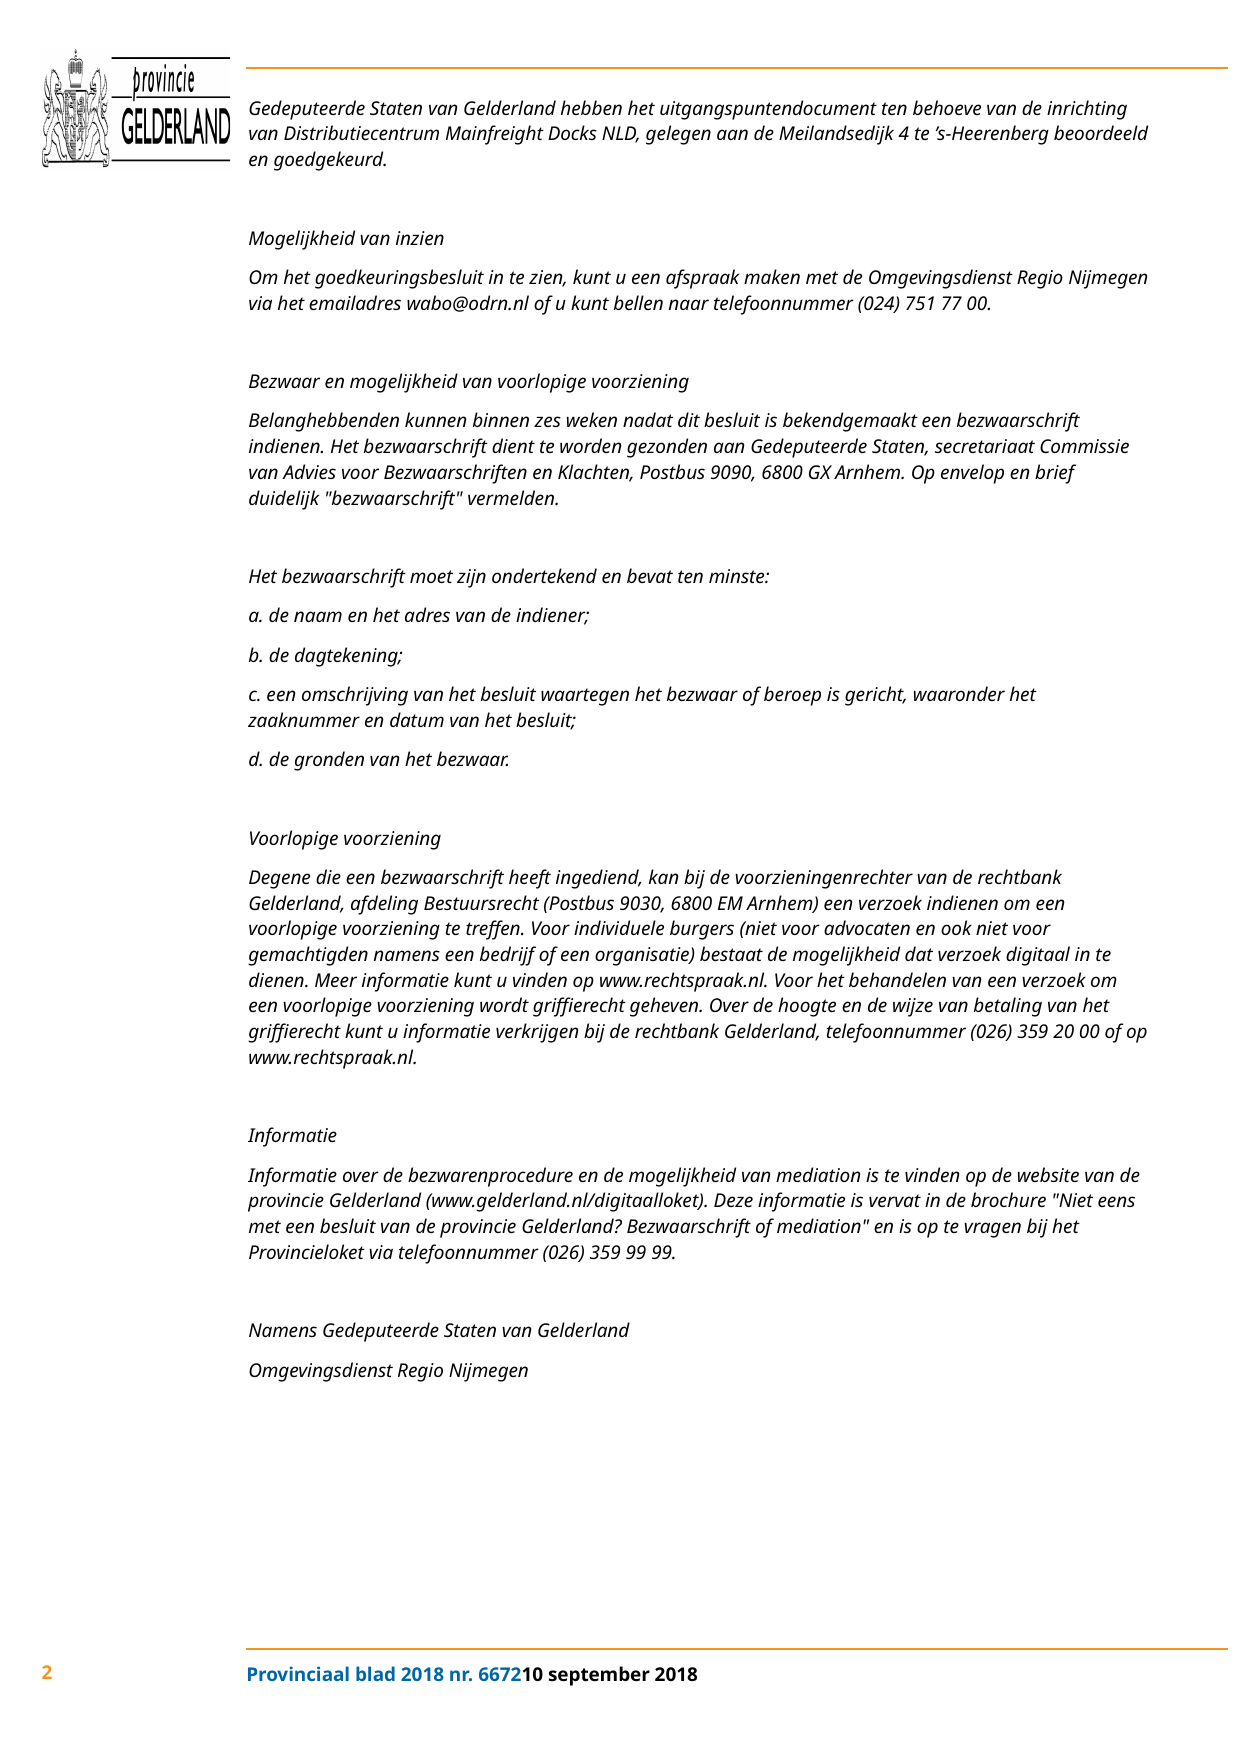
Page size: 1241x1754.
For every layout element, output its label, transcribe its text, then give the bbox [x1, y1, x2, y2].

text Informatie over de bezwarenprocedure en de mogelijkheid van mediation is te vinden op de website van de provincie Gelderland (www.gelderland.nl/digitaalloket). Deze informatie is vervat in de brochure "Niet eens met een besluit van de provincie Gelderland? Bezwaarschrift of mediation" en is op te vragen bij het Provincieloket via telefoonnummer (026) 359 99 99. [248, 1162, 1152, 1265]
text Voorlopige voorziening [248, 825, 1152, 850]
text Namens Gedeputeerde Staten van Gelderland [248, 1318, 1152, 1343]
text Omgevingsdienst Regio Nijmegen [248, 1357, 1152, 1383]
text c. een omschrijving van het besluit waartegen het bezwaar of beroep is gericht, waaronder het zaaknummer en datum van het besluit; [248, 681, 1152, 733]
text Mogelijkheid van inzien [248, 225, 1152, 251]
picture [41, 47, 231, 172]
text Het bezwaarschrift moet zijn ondertekend en bevat ten minste: [248, 563, 1152, 589]
text Gedeputeerde Staten van Gelderland hebben het uitgangspuntendocument ten behoeve van de inrichting van Distributiecentrum Mainfreight Docks NLD, gelegen aan de Meilandsedijk 4 te ’s-Heerenberg beoordeeld en goedgekeurd. [248, 95, 1152, 172]
text a. de naam en het adres van de indiener; [248, 603, 1152, 628]
text b. de dagtekening; [248, 642, 1152, 668]
text Degene die een bezwaarschrift heeft ingediend, kan bij de voorzieningenrechter van de rechtbank Gelderland, afdeling Bestuursrecht (Postbus 9030, 6800 EM Arnhem) een verzoek indienen om een voorlopige voorziening te treffen. Voor individuele burgers (niet voor advocaten en ook niet voor gemachtigden namens een bedrijf of een organisatie) bestaat de mogelijkheid dat verzoek digitaal in te dienen. Meer informatie kunt u vinden op www.rechtspraak.nl. Voor het behandelen van een verzoek om een voorlopige voorziening wordt griffierecht geheven. Over de hoogte en de wijze van betaling van het griffierecht kunt u informatie verkrijgen bij de rechtbank Gelderland, telefoonnummer (026) 359 20 00 of op www.rechtspraak.nl. [248, 864, 1152, 1070]
text d. de gronden van het bezwaar. [248, 746, 1152, 772]
text Bezwaar en mogelijkheid van voorlopige voorziening [248, 368, 1152, 394]
text Belanghebbenden kunnen binnen zes weken nadat dit besluit is bekendgemaakt een bezwaarschrift indienen. Het bezwaarschrift dient te worden gezonden aan Gedeputeerde Staten, secretariaat Commissie van Advies voor Bezwaarschriften en Klachten, Postbus 9090, 6800 GX Arnhem. Op envelop en brief duidelijk "bezwaarschrift" vermelden. [248, 408, 1152, 511]
text Om het goedkeuringsbesluit in te zien, kunt u een afspraak maken met de Omgevingsdienst Regio Nijmegen via het emailadres wabo@odrn.nl of u kunt bellen naar telefoonnummer (024) 751 77 00. [248, 264, 1152, 316]
text Informatie [248, 1123, 1152, 1148]
